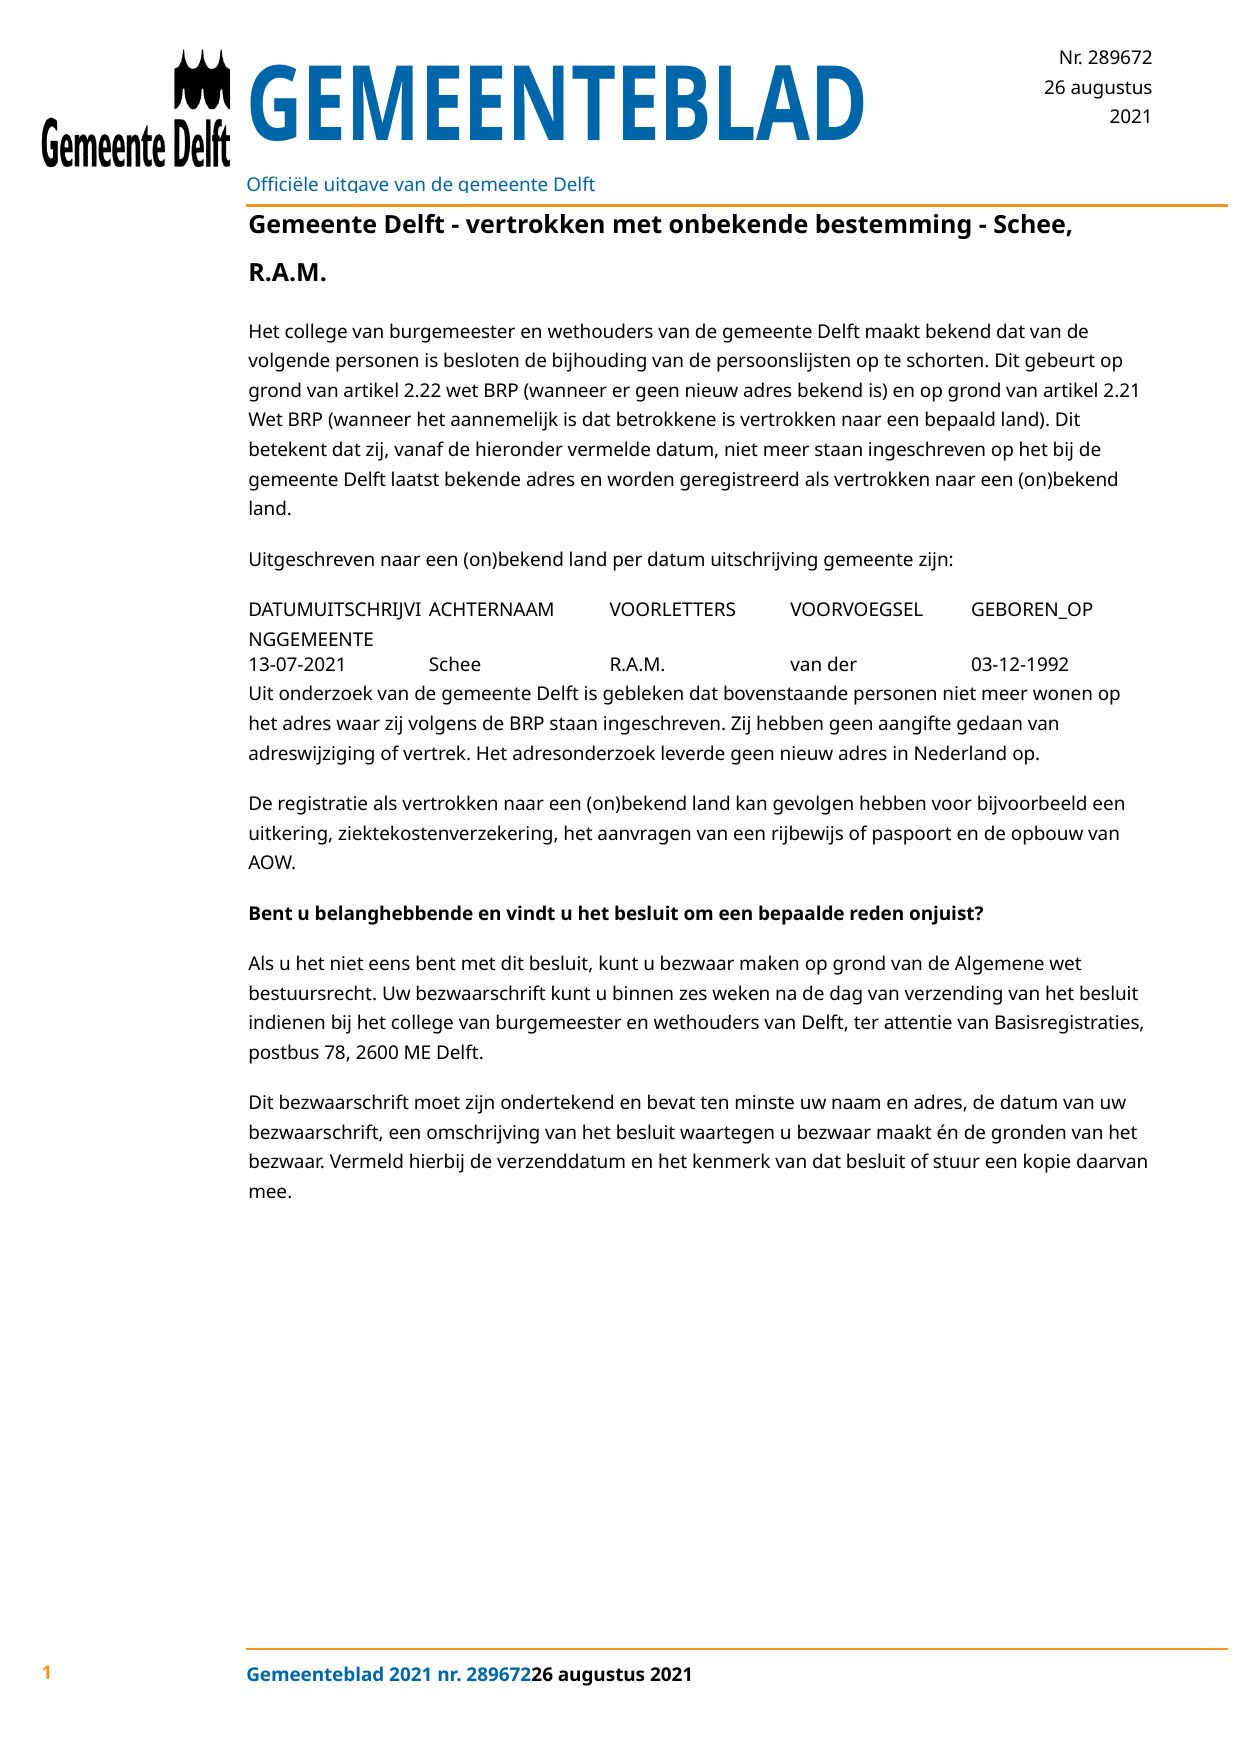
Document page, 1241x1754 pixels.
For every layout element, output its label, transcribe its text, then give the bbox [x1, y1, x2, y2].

text Bent u belanghebbende en vindt u het besluit om een bepaalde reden onjuist? [248, 900, 1152, 926]
table_cell R.A.M. [609, 652, 790, 677]
table_header GEBOREN_OP [971, 596, 1152, 652]
table_header VOORVOEGSEL [790, 596, 971, 652]
table_header ACHTERNAAM [429, 596, 609, 652]
table_cell 03-12-1992 [971, 652, 1152, 677]
text Uitgeschreven naar een (on)bekend land per datum uitschrijving gemeente zijn: [248, 546, 1152, 572]
picture [41, 47, 231, 172]
text Het college van burgemeester en wethouders van de gemeente Delft maakt bekend dat van de volgende personen is besloten de bijhouding van de persoonslijsten op te schorten. Dit gebeurt op grond van artikel 2.22 wet BRP (wanneer er geen nieuw adres bekend is) en op grond van artikel 2.21 Wet BRP (wanneer het aannemelijk is dat betrokkene is vertrokken naar een bepaald land). Dit betekent dat zij, vanaf de hieronder vermelde datum, niet meer staan ingeschreven op het bij de gemeente Delft laatst bekende adres en worden geregistreerd als vertrokken naar een (on)bekend land. [248, 318, 1152, 521]
table_cell Schee [429, 652, 609, 677]
text Uit onderzoek van de gemeente Delft is gebleken dat bovenstaande personen niet meer wonen op het adres waar zij volgens de BRP staan ingeschreven. Zij hebben geen aangifte gedaan van adreswijziging of vertrek. Het adresonderzoek leverde geen nieuw adres in Nederland op. [248, 681, 1152, 766]
table_cell van der [790, 652, 971, 677]
text Als u het niet eens bent met dit besluit, kunt u bezwaar maken op grond van de Algemene wet bestuursrecht. Uw bezwaarschrift kunt u binnen zes weken na de dag van verzending van het besluit indienen bij het college van burgemeester en wethouders van Delft, ter attentie van Basisregistraties, postbus 78, 2600 ME Delft. [248, 950, 1152, 1065]
text Gemeente Delft - vertrokken met onbekende bestemming - Schee, R.A.M. [248, 207, 1152, 288]
table_header DATUMUITSCHRIJVINGGEMEENTE [248, 596, 429, 652]
table_header VOORLETTERS [609, 596, 790, 652]
text De registratie als vertrokken naar een (on)bekend land kan gevolgen hebben voor bijvoorbeeld een uitkering, ziektekostenverzekering, het aanvragen van een rijbewijs of paspoort en de opbouw van AOW. [248, 790, 1152, 875]
text Dit bezwaarschrift moet zijn ondertekend en bevat ten minste uw naam en adres, de datum van uw bezwaarschrift, een omschrijving van het besluit waartegen u bezwaar maakt én de gronden van het bezwaar. Vermeld hierbij de verzenddatum en het kenmerk van dat besluit of stuur een kopie daarvan mee. [248, 1089, 1152, 1204]
table_cell 13-07-2021 [248, 652, 429, 677]
